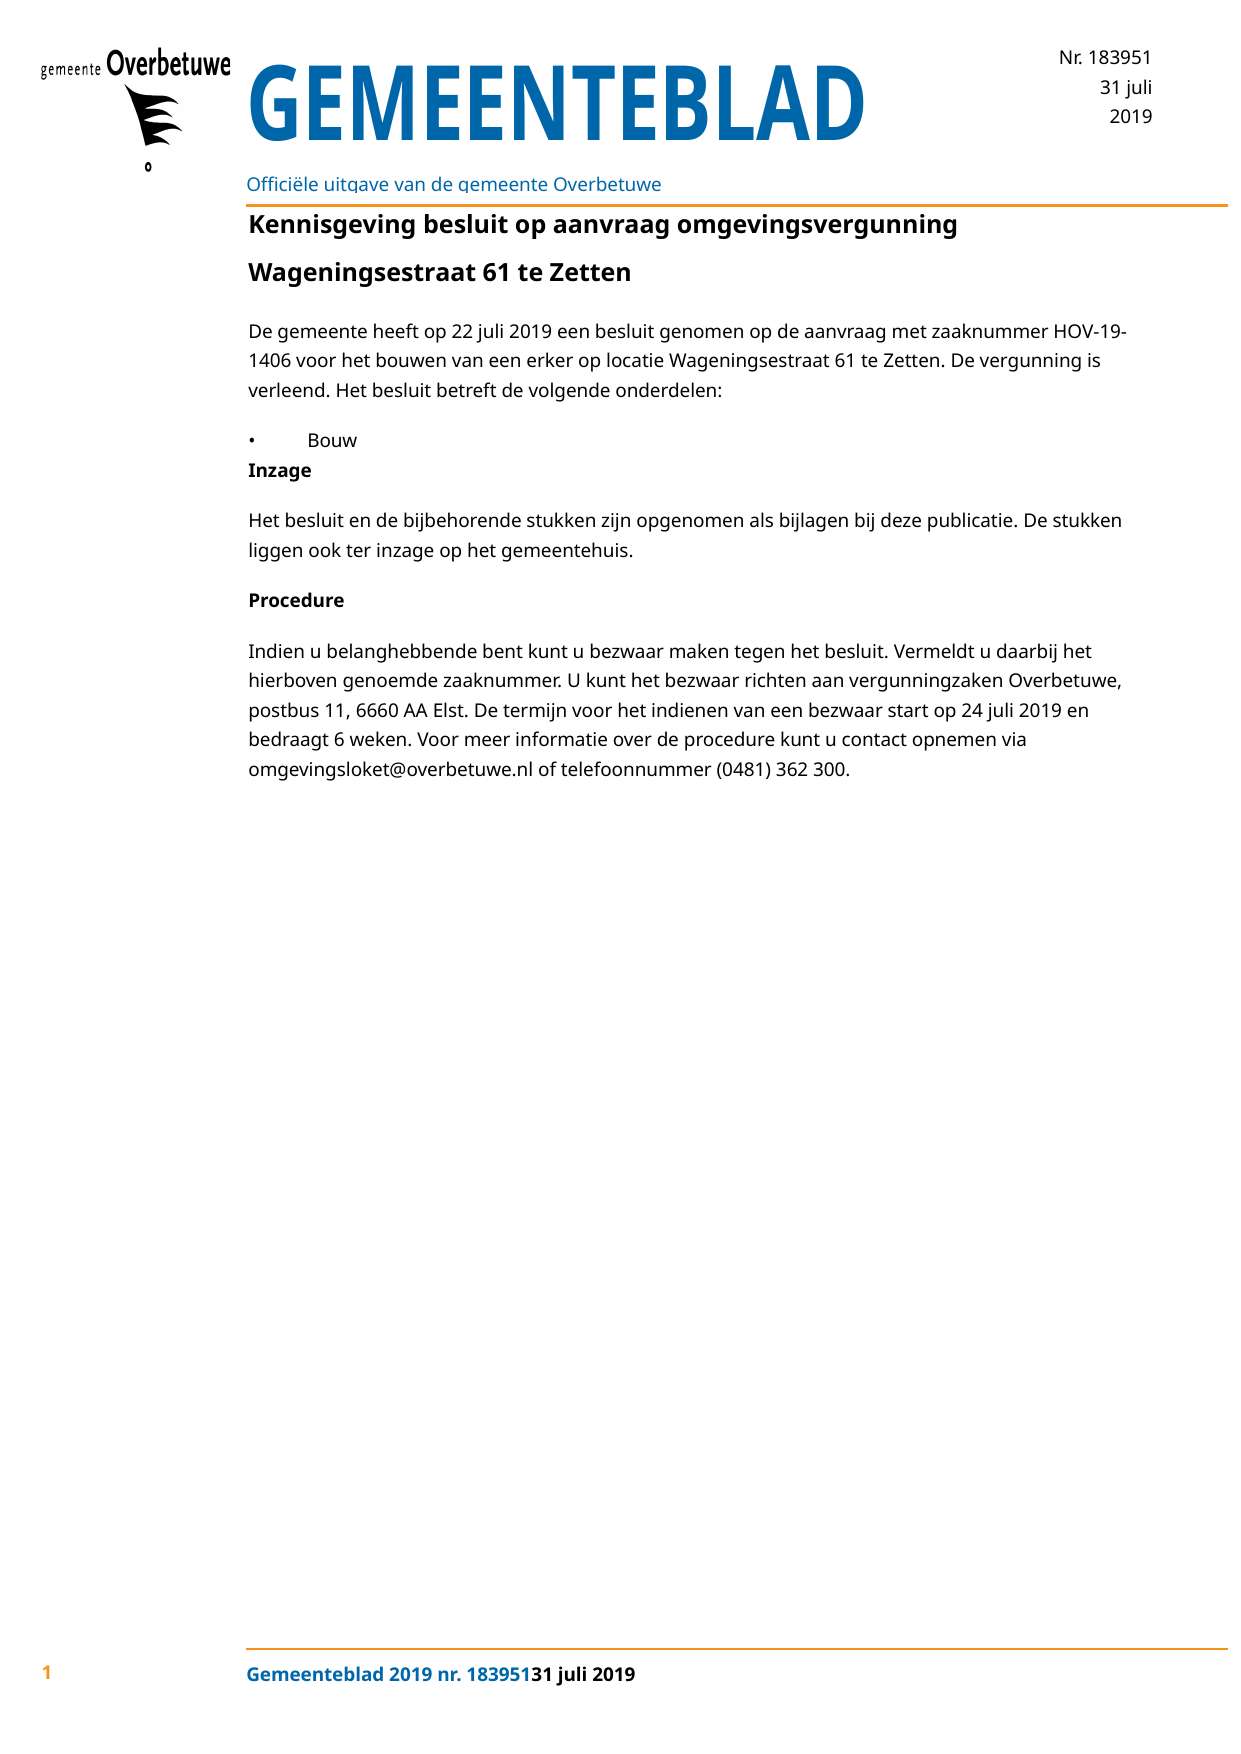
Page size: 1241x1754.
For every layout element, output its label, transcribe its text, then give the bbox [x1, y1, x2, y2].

text De gemeente heeft op 22 juli 2019 een besluit genomen op de aanvraag met zaaknummer HOV-19-1406 voor het bouwen van een erker op locatie Wageningsestraat 61 te Zetten. De vergunning is verleend. Het besluit betreft de volgende onderdelen: [248, 318, 1152, 403]
text Procedure [248, 587, 1152, 613]
text Indien u belanghebbende bent kunt u bezwaar maken tegen het besluit. Vermeldt u daarbij het hierboven genoemde zaaknummer. U kunt het bezwaar richten aan vergunningzaken Overbetuwe, postbus 11, 6660 AA Elst. De termijn voor het indienen van een bezwaar start op 24 juli 2019 en bedraagt 6 weken. Voor meer informatie over de procedure kunt u contact opnemen via omgevingsloket@overbetuwe.nl of telefoonnummer (0481) 362 300. [248, 638, 1152, 782]
picture [41, 47, 231, 172]
text Kennisgeving besluit op aanvraag omgevingsvergunning Wageningsestraat 61 te Zetten [248, 207, 1152, 288]
list Bouw [248, 427, 1152, 453]
text Het besluit en de bijbehorende stukken zijn opgenomen als bijlagen bij deze publicatie. De stukken liggen ook ter inzage op het gemeentehuis. [248, 507, 1152, 563]
text Inzage [248, 457, 1152, 483]
